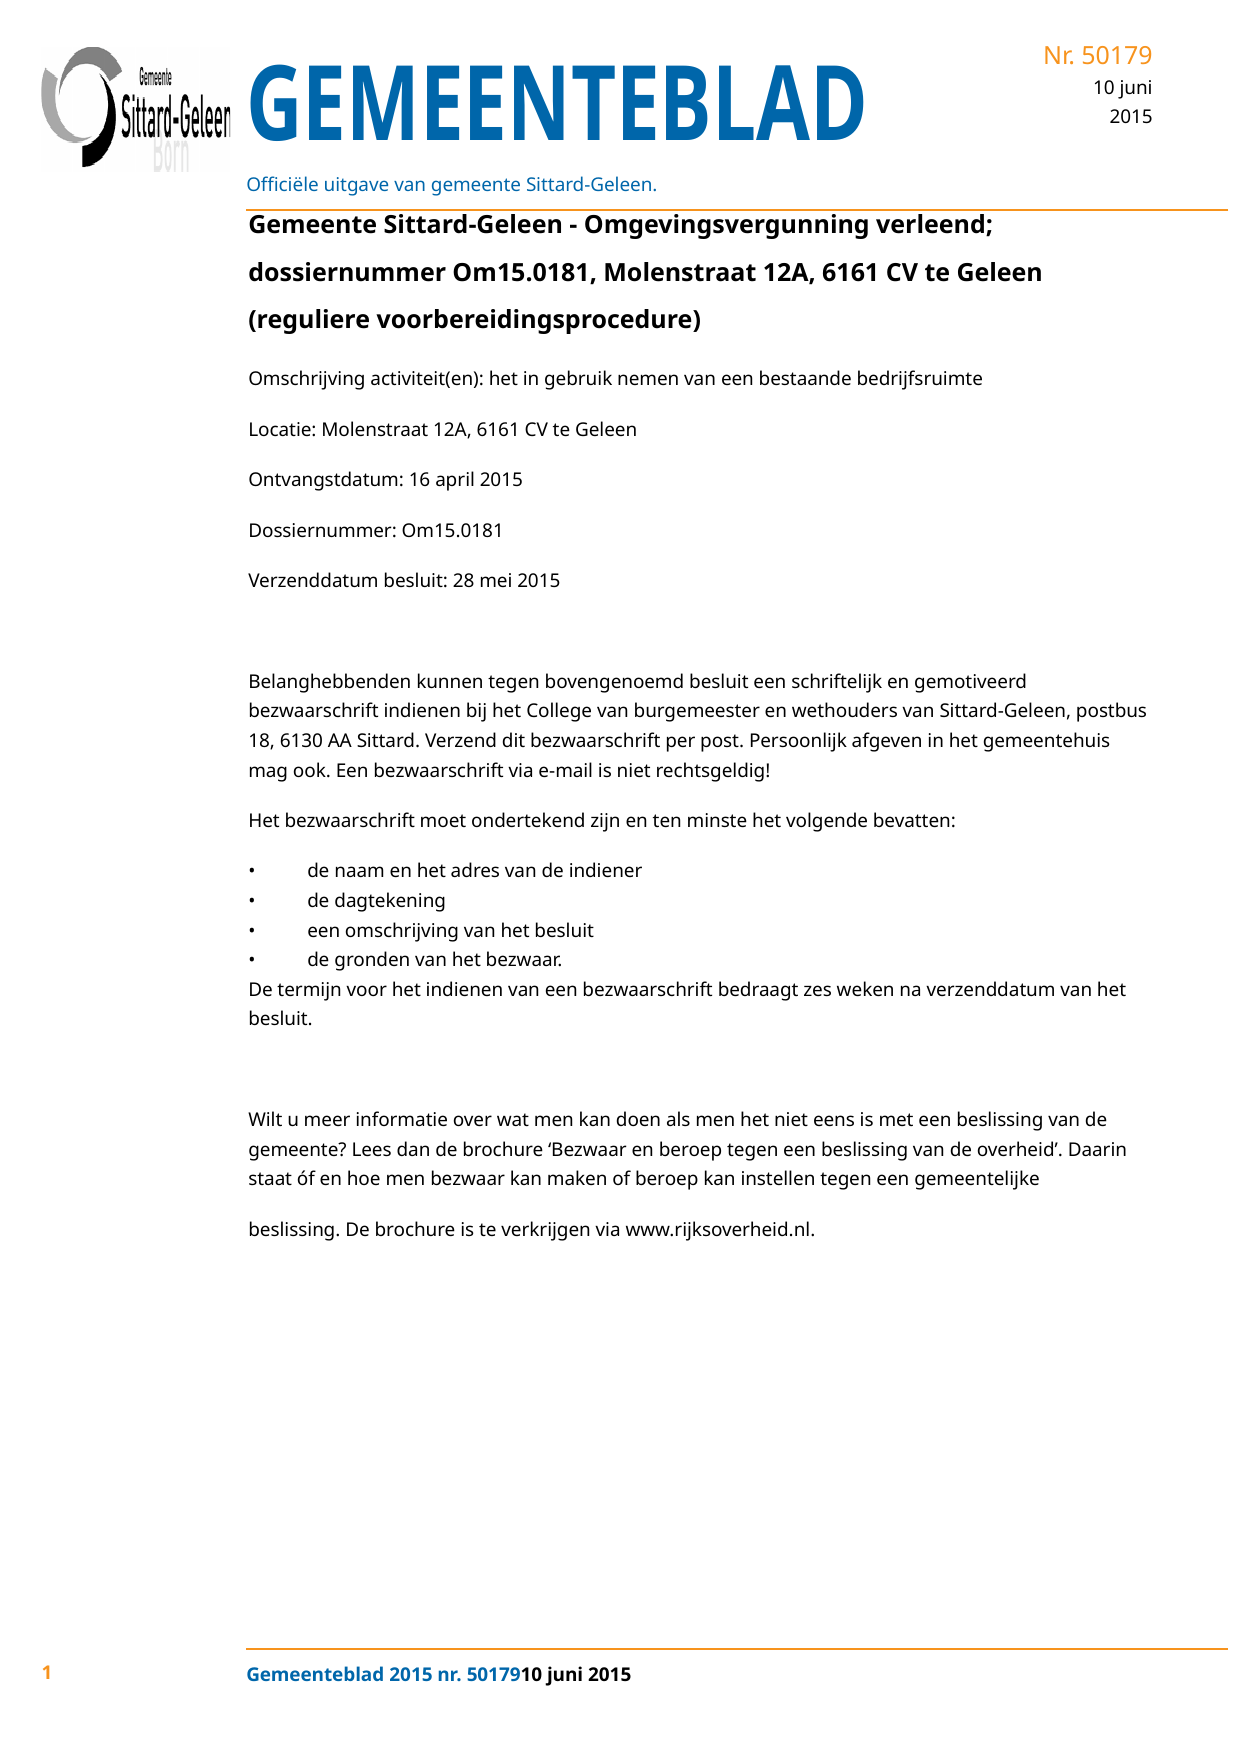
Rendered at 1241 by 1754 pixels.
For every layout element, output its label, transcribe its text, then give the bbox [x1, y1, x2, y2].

text Gemeente Sittard-Geleen - Omgevingsvergunning verleend; dossiernummer Om15.0181, Molenstraat 12A, 6161 CV te Geleen (reguliere voorbereidingsprocedure) [248, 211, 1152, 336]
list de naam en het adres van de indiener [248, 858, 1152, 883]
text Locatie: Molenstraat 12A, 6161 CV te Geleen [248, 416, 1152, 442]
text Dossiernummer: Om15.0181 [248, 517, 1152, 542]
text Belanghebbenden kunnen tegen bovengenoemd besluit een schriftelijk en gemotiveerd bezwaarschrift indienen bij het College van burgemeester en wethouders van Sittard-Geleen, postbus 18, 6130 AA Sittard. Verzend dit bezwaarschrift per post. Persoonlijk afgeven in het gemeentehuis mag ook. Een bezwaarschrift via e-mail is niet rechtsgeldig! [248, 668, 1152, 782]
text Het bezwaarschrift moet ondertekend zijn en ten minste het volgende bevatten: [248, 807, 1152, 833]
picture [41, 47, 231, 172]
text Wilt u meer informatie over wat men kan doen als men het niet eens is met een beslissing van de gemeente? Lees dan de brochure ‘Bezwaar en beroep tegen een beslissing van de overheid’. Daarin staat óf en hoe men bezwaar kan maken of beroep kan instellen tegen een gemeentelijke [248, 1106, 1152, 1191]
list de gronden van het bezwaar. [248, 946, 1152, 972]
list de dagtekening [248, 887, 1152, 913]
text Omschrijving activiteit(en): het in gebruik nemen van een bestaande bedrijfsruimte [248, 366, 1152, 391]
text beslissing. De brochure is te verkrijgen via www.rijksoverheid.nl. [248, 1216, 1152, 1242]
text Ontvangstdatum: 16 april 2015 [248, 466, 1152, 492]
text De termijn voor het indienen van een bezwaarschrift bedraagt zes weken na verzenddatum van het besluit. [248, 976, 1152, 1031]
text Verzenddatum besluit: 28 mei 2015 [248, 567, 1152, 593]
list een omschrijving van het besluit [248, 917, 1152, 942]
